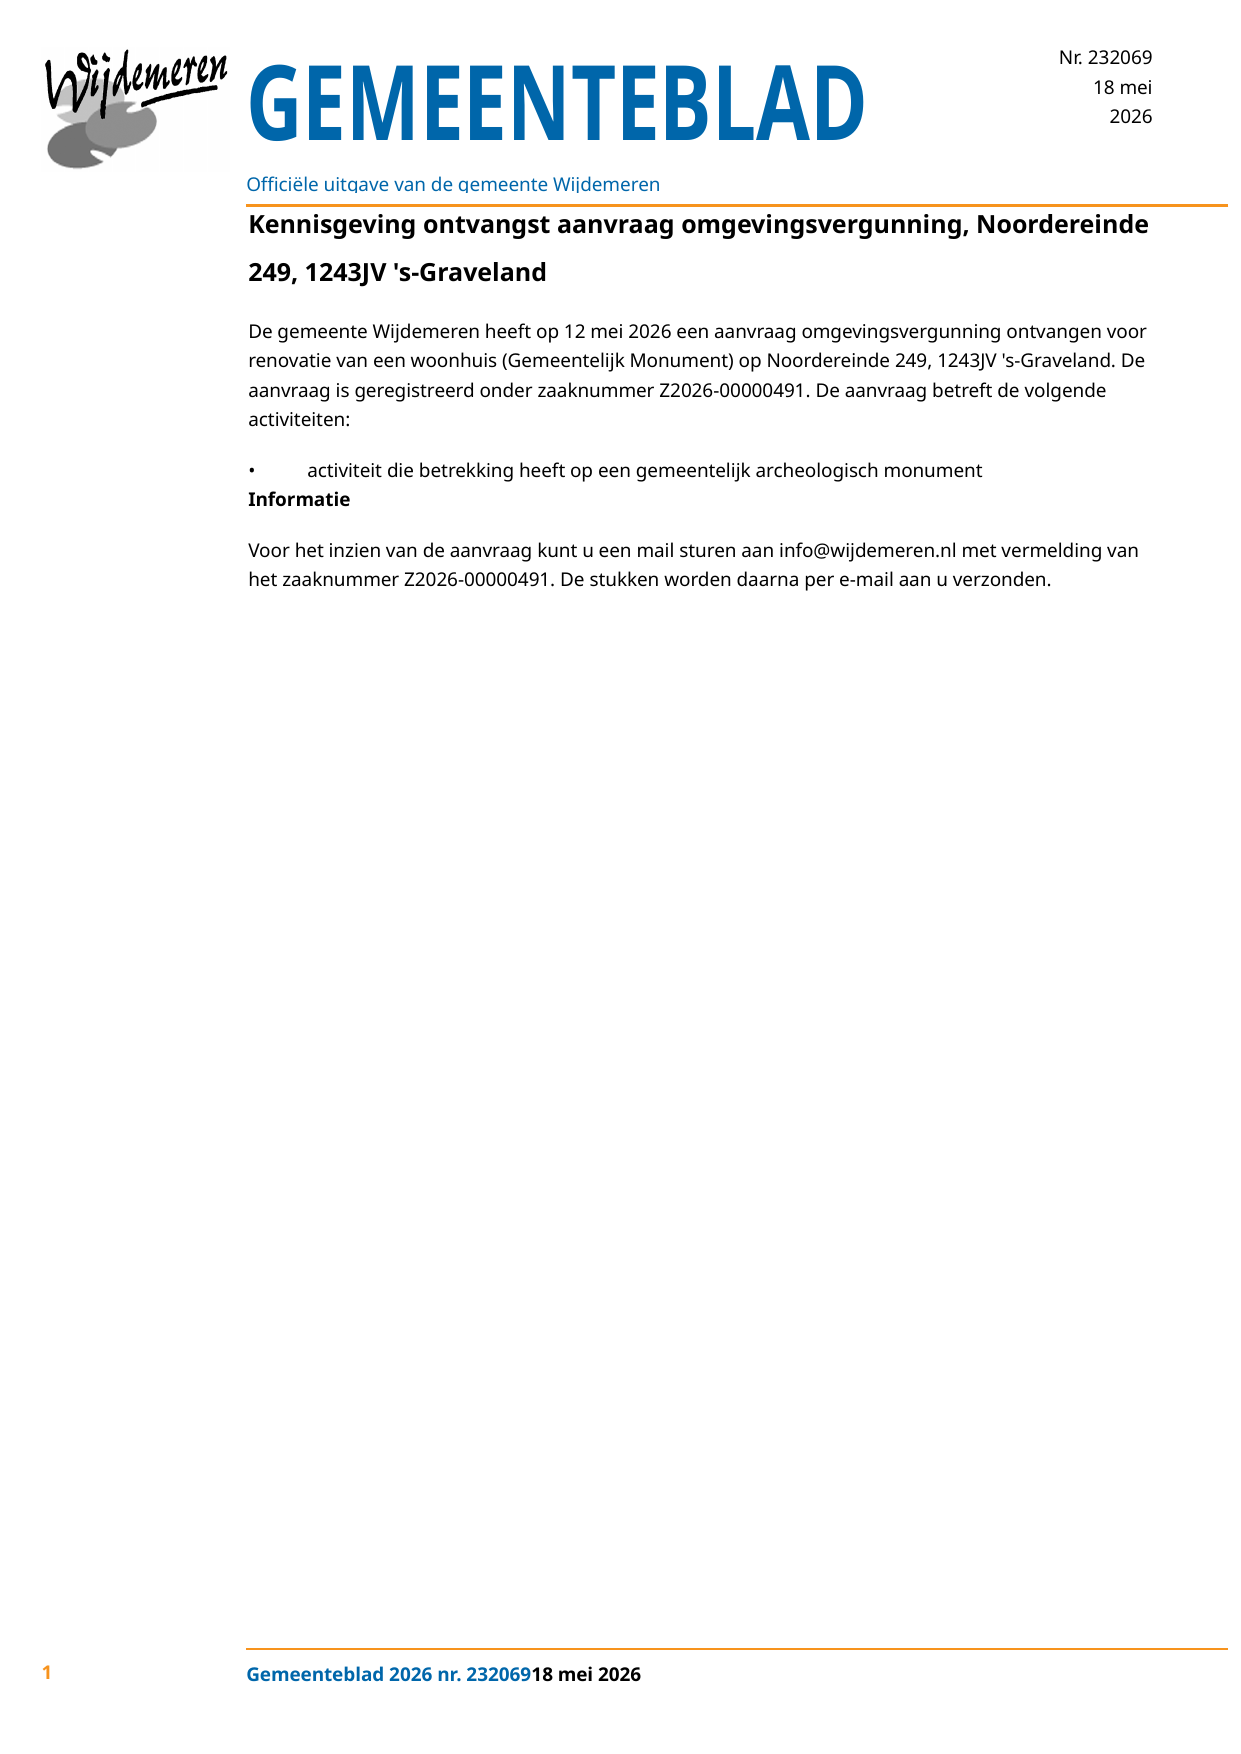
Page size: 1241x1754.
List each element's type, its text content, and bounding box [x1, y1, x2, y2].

text Voor het inzien van de aanvraag kunt u een mail sturen aan info@wijdemeren.nl met vermelding van het zaaknummer Z2026-00000491. De stukken worden daarna per e-mail aan u verzonden. [248, 537, 1152, 592]
text Kennisgeving ontvangst aanvraag omgevingsvergunning, Noordereinde 249, 1243JV 's-Graveland [248, 207, 1152, 288]
text Informatie [248, 487, 1152, 512]
picture [41, 47, 231, 172]
text De gemeente Wijdemeren heeft op 12 mei 2026 een aanvraag omgevingsvergunning ontvangen voor renovatie van een woonhuis (Gemeentelijk Monument) op Noordereinde 249, 1243JV 's-Graveland. De aanvraag is geregistreerd onder zaaknummer Z2026-00000491. De aanvraag betreft de volgende activiteiten: [248, 318, 1152, 432]
list activiteit die betrekking heeft op een gemeentelijk archeologisch monument [248, 457, 1152, 483]
